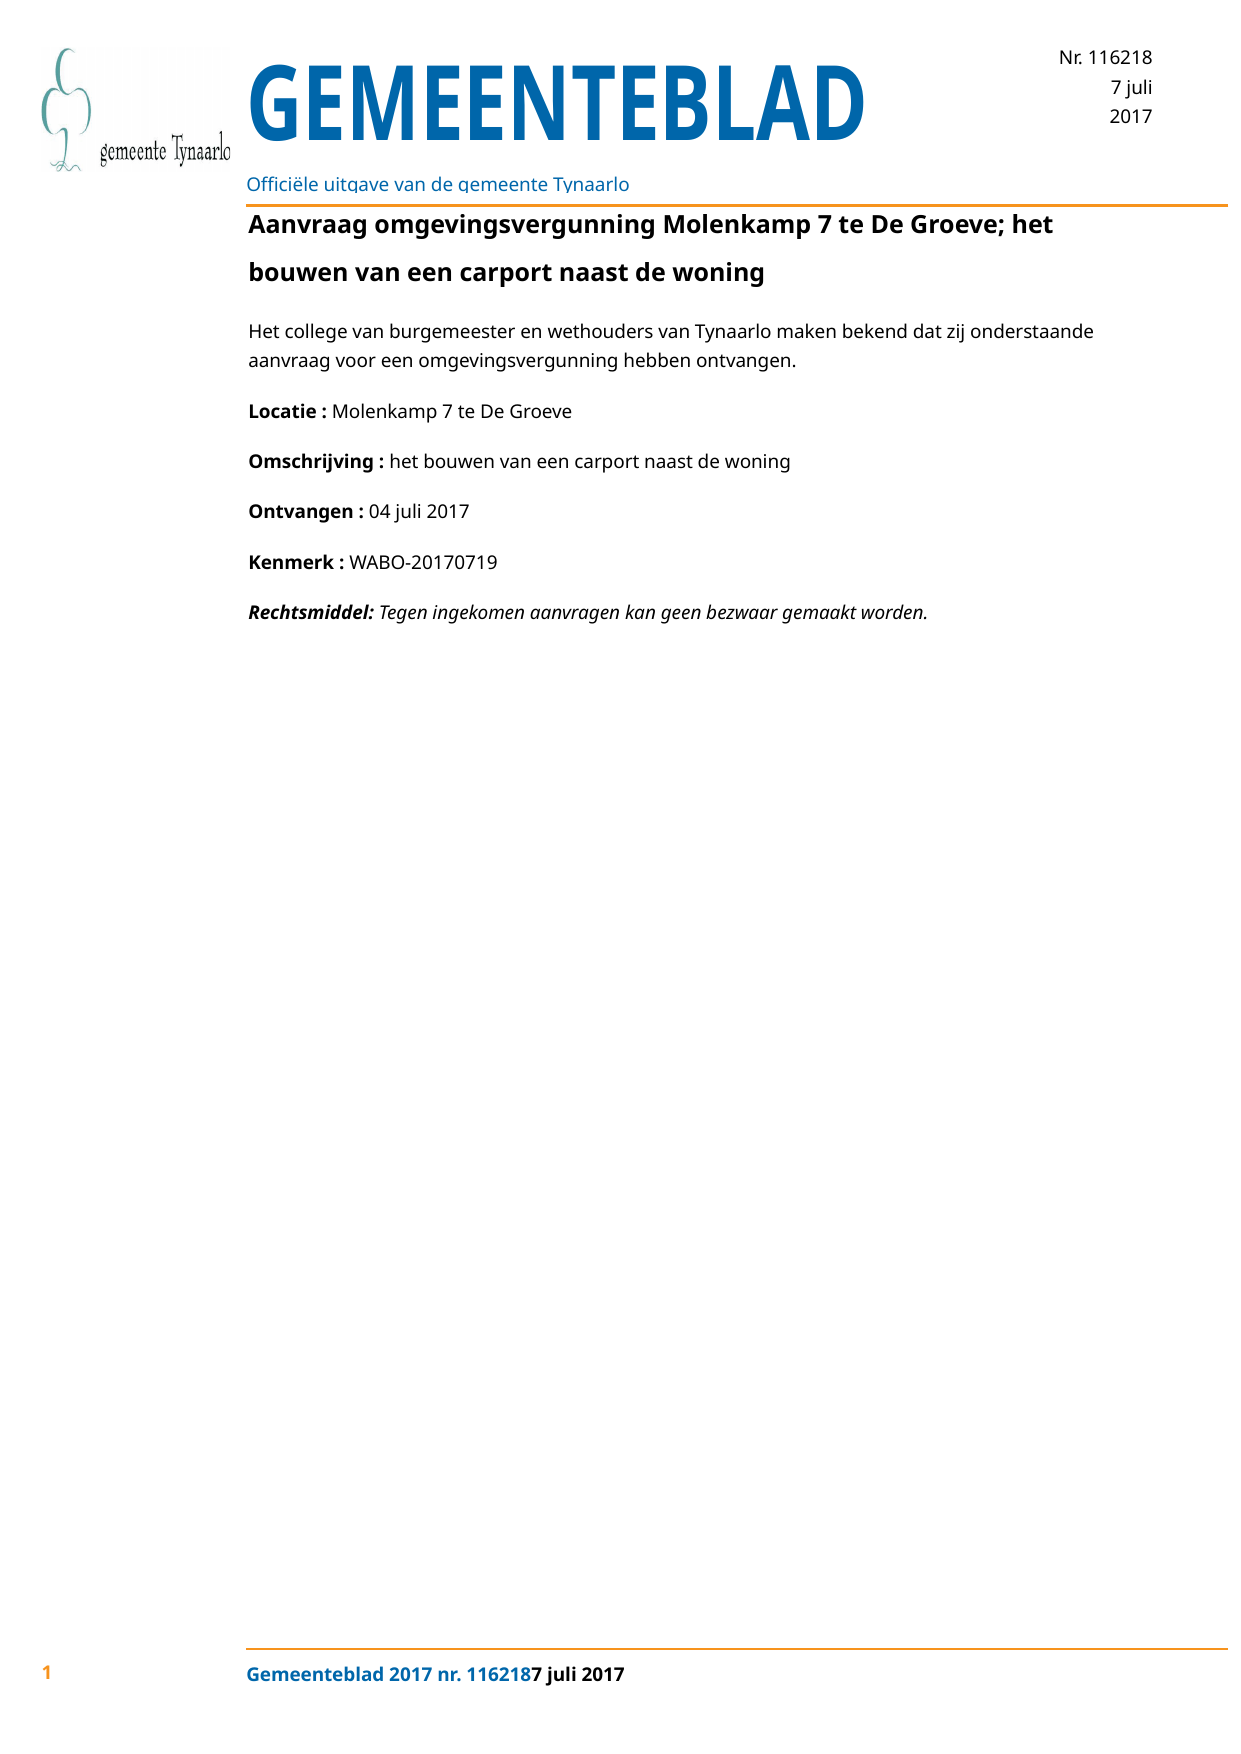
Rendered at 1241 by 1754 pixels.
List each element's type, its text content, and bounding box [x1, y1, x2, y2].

text Het college van burgemeester en wethouders van Tynaarlo maken bekend dat zij onderstaande aanvraag voor een omgevingsvergunning hebben ontvangen. [248, 318, 1152, 373]
picture [41, 47, 231, 172]
text Locatie : Molenkamp 7 te De Groeve [248, 398, 1152, 424]
text Omschrijving : het bouwen van een carport naast de woning [248, 448, 1152, 474]
text Aanvraag omgevingsvergunning Molenkamp 7 te De Groeve; het bouwen van een carport naast de woning [248, 207, 1152, 288]
text Rechtsmiddel: Tegen ingekomen aanvragen kan geen bezwaar gemaakt worden. [248, 599, 1152, 625]
text Kenmerk : WABO-20170719 [248, 549, 1152, 575]
text Ontvangen : 04 juli 2017 [248, 499, 1152, 524]
